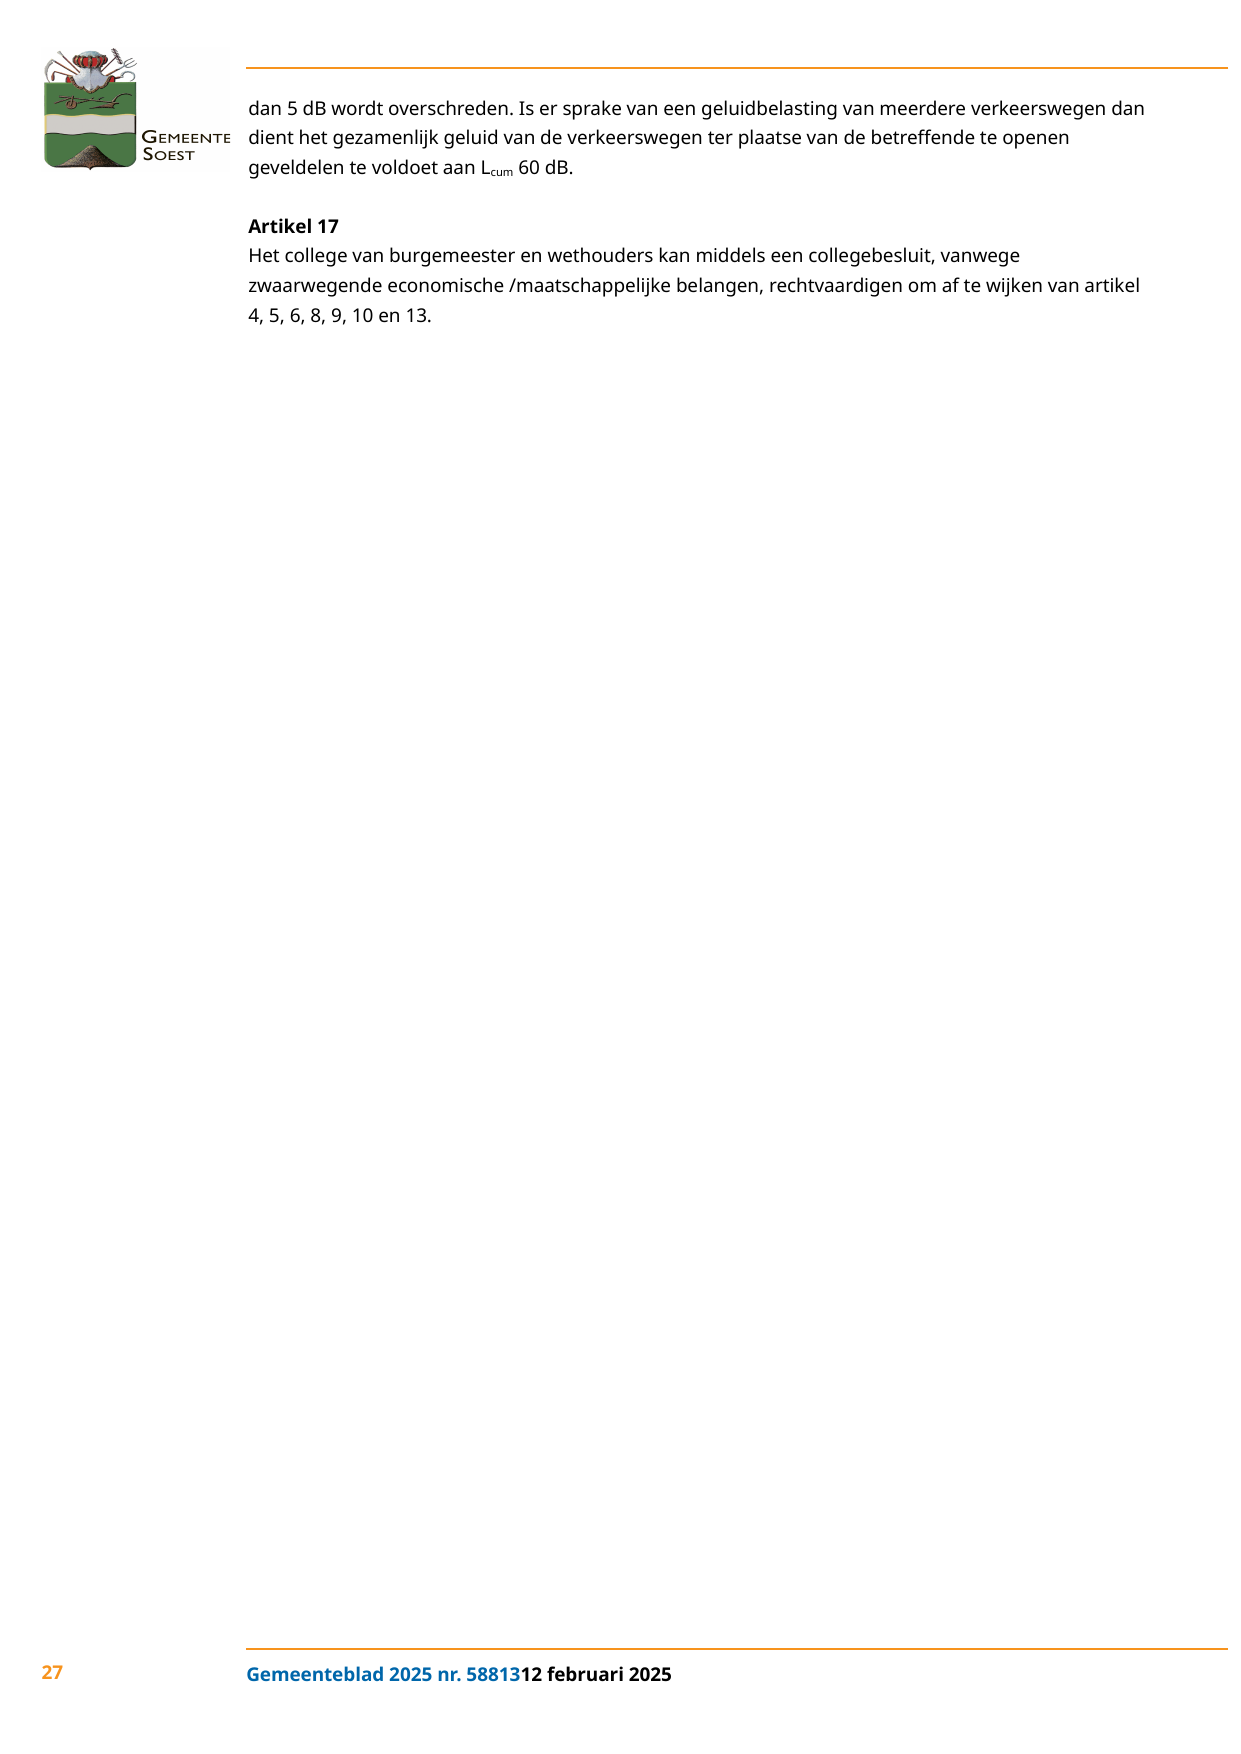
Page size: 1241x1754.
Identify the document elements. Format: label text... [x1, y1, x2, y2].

text Artikel 17 [248, 213, 1152, 239]
picture [41, 47, 231, 172]
text dan 5 dB wordt overschreden. Is er sprake van een geluidbelasting van meerdere verkeerswegen dan dient het gezamenlijk geluid van de verkeerswegen ter plaatse van de betreffende te openen geveldelen te voldoet aan Lcum 60 dB. [248, 95, 1152, 180]
text Het college van burgemeester en wethouders kan middels een collegebesluit, vanwege zwaarwegende economische /maatschappelijke belangen, rechtvaardigen om af te wijken van artikel 4, 5, 6, 8, 9, 10 en 13. [248, 243, 1152, 328]
